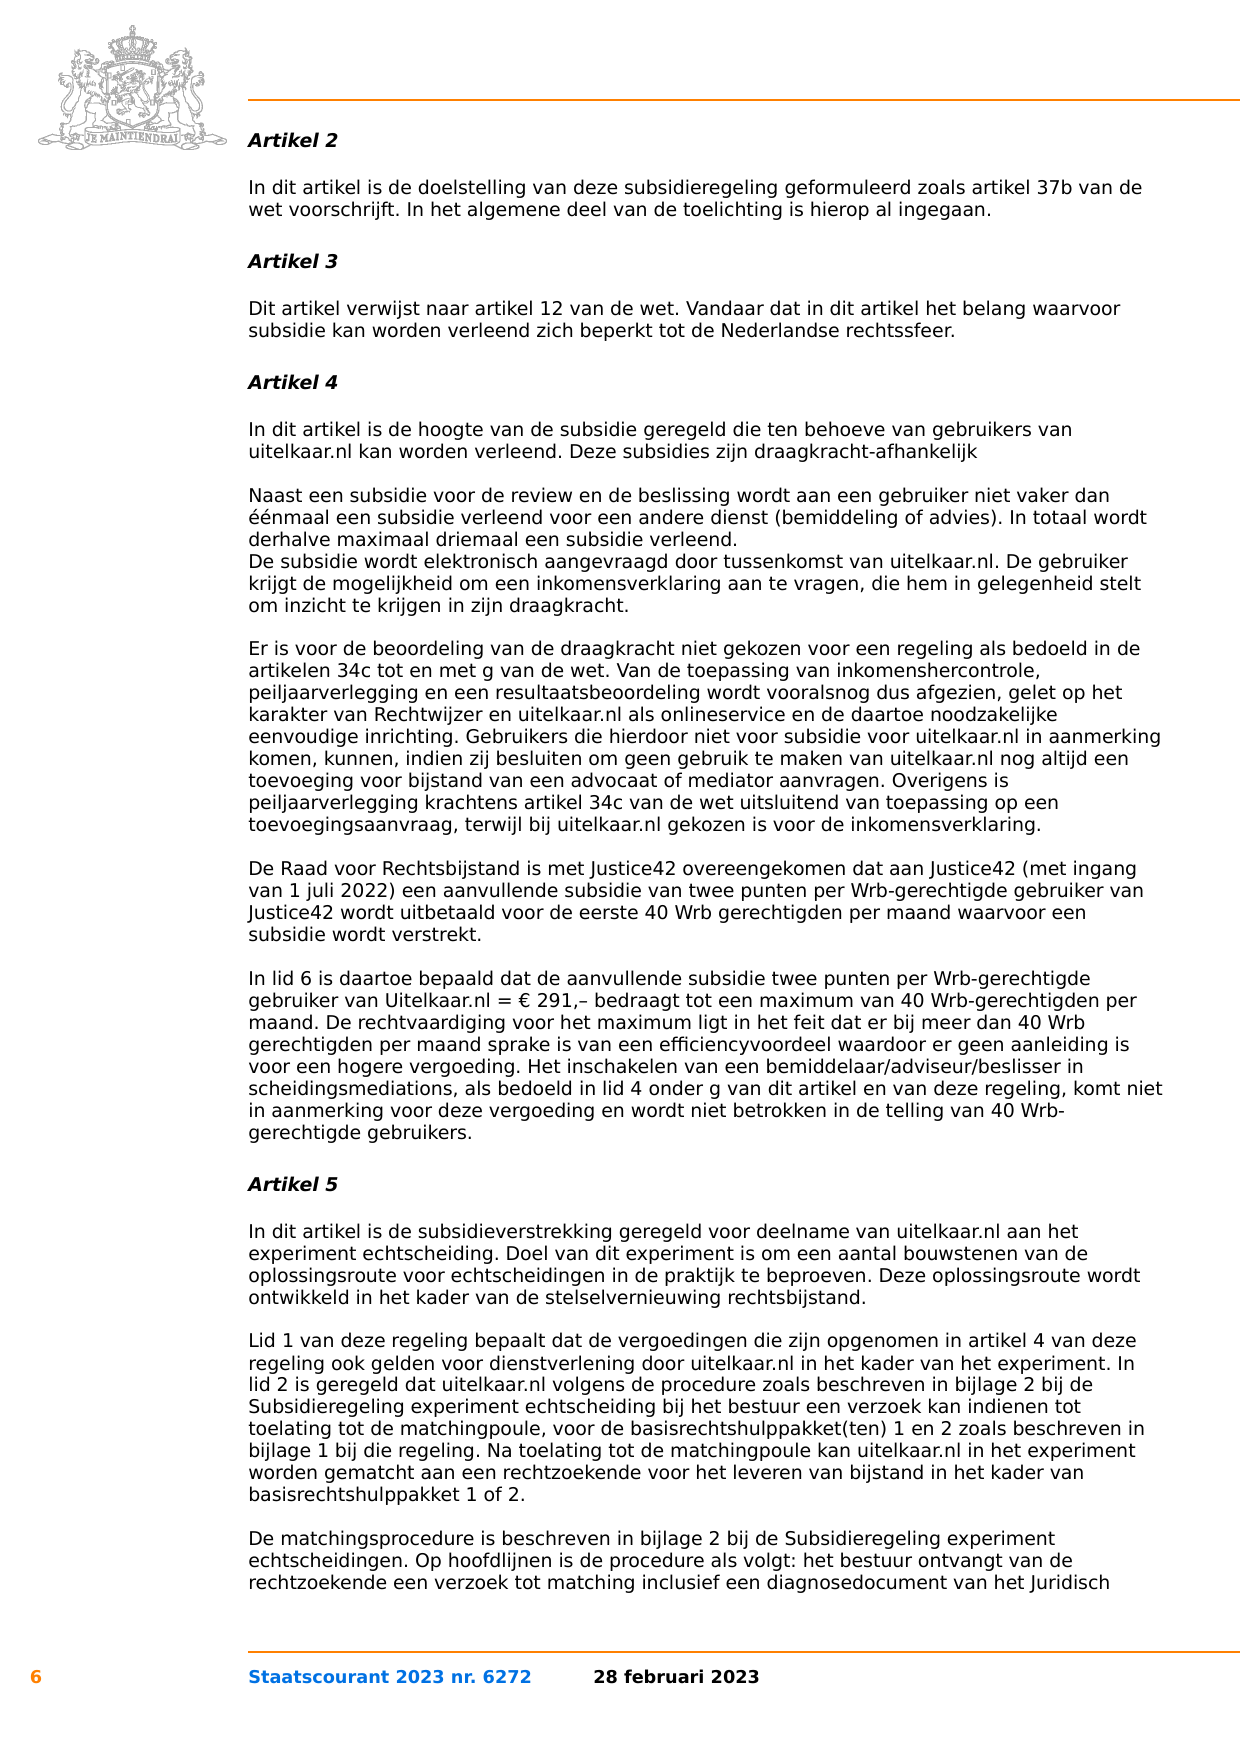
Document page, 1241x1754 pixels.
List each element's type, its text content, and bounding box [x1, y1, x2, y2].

text De matchingsprocedure is beschreven in bijlage 2 bij de Subsidieregeling experiment echtscheidingen. Op hoofdlijnen is de procedure als volgt: het bestuur ontvangt van de rechtzoekende een verzoek tot matching inclusief een diagnosedocument van het Juridisch [248, 1528, 1163, 1594]
text In dit artikel is de doelstelling van deze subsidieregeling geformuleerd zoals artikel 37b van de wet voorschrijft. In het algemene deel van de toelichting is hierop al ingegaan. [248, 177, 1163, 221]
subtitle Artikel 4 [248, 372, 1163, 394]
text De subsidie wordt elektronisch aangevraagd door tussenkomst van uitelkaar.nl. De gebruiker krijgt de mogelijkheid om een inkomensverklaring aan te vragen, die hem in gelegenheid stelt om inzicht te krijgen in zijn draagkracht. [248, 551, 1163, 616]
text Lid 1 van deze regeling bepaalt dat de vergoedingen die zijn opgenomen in artikel 4 van deze regeling ook gelden voor dienstverlening door uitelkaar.nl in het kader van het experiment. In lid 2 is geregeld dat uitelkaar.nl volgens de procedure zoals beschreven in bijlage 2 bij de Subsidieregeling experiment echtscheiding bij het bestuur een verzoek kan indienen tot toelating tot de matchingpoule, voor de basisrechtshulppakket(ten) 1 en 2 zoals beschreven in bijlage 1 bij die regeling. Na toelating tot de matchingpoule kan uitelkaar.nl in het experiment worden gematcht aan een rechtzoekende voor het leveren van bijstand in het kader van basisrechtshulppakket 1 of 2. [248, 1330, 1163, 1506]
subtitle Artikel 2 [248, 130, 1163, 152]
text In dit artikel is de hoogte van de subsidie geregeld die ten behoeve van gebruikers van uitelkaar.nl kan worden verleend. Deze subsidies zijn draagkracht-afhankelijk [248, 419, 1163, 463]
text Er is voor de beoordeling van de draagkracht niet gekozen voor een regeling als bedoeld in de artikelen 34c tot en met g van de wet. Van de toepassing van inkomenshercontrole, peiljaarverlegging en een resultaatsbeoordeling wordt vooralsnog dus afgezien, gelet op het karakter van Rechtwijzer en uitelkaar.nl als onlineservice en de daartoe noodzakelijke eenvoudige inrichting. Gebruikers die hierdoor niet voor subsidie voor uitelkaar.nl in aanmerking komen, kunnen, indien zij besluiten om geen gebruik te maken van uitelkaar.nl nog altijd een toevoeging voor bijstand van een advocaat of mediator aanvragen. Overigens is peiljaarverlegging krachtens artikel 34c van de wet uitsluitend van toepassing op een toevoegingsaanvraag, terwijl bij uitelkaar.nl gekozen is voor de inkomensverklaring. [248, 638, 1163, 836]
text In dit artikel is de subsidieverstrekking geregeld voor deelname van uitelkaar.nl aan het experiment echtscheiding. Doel van dit experiment is om een aantal bouwstenen van de oplossingsroute voor echtscheidingen in de praktijk te beproeven. Deze oplossingsroute wordt ontwikkeld in het kader van de stelselvernieuwing rechtsbijstand. [248, 1221, 1163, 1308]
text Dit artikel verwijst naar artikel 12 van de wet. Vandaar dat in dit artikel het belang waarvoor subsidie kan worden verleend zich beperkt tot de Nederlandse rechtssfeer. [248, 298, 1163, 342]
picture [38, 25, 227, 150]
subtitle Artikel 3 [248, 251, 1163, 273]
text De Raad voor Rechtsbijstand is met Justice42 overeengekomen dat aan Justice42 (met ingang van 1 juli 2022) een aanvullende subsidie van twee punten per Wrb-gerechtigde gebruiker van Justice42 wordt uitbetaald voor de eerste 40 Wrb gerechtigden per maand waarvoor een subsidie wordt verstrekt. [248, 858, 1163, 946]
text In lid 6 is daartoe bepaald dat de aanvullende subsidie twee punten per Wrb-gerechtigde gebruiker van Uitelkaar.nl = € 291,– bedraagt tot een maximum van 40 Wrb-gerechtigden per maand. De rechtvaardiging voor het maximum ligt in het feit dat er bij meer dan 40 Wrb gerechtigden per maand sprake is van een efficiencyvoordeel waardoor er geen aanleiding is voor een hogere vergoeding. Het inschakelen van een bemiddelaar/adviseur/beslisser in scheidingsmediations, als bedoeld in lid 4 onder g van dit artikel en van deze regeling, komt niet in aanmerking voor deze vergoeding en wordt niet betrokken in de telling van 40 Wrb-gerechtigde gebruikers. [248, 968, 1163, 1144]
text Naast een subsidie voor de review en de beslissing wordt aan een gebruiker niet vaker dan éénmaal een subsidie verleend voor een andere dienst (bemiddeling of advies). In totaal wordt derhalve maximaal driemaal een subsidie verleend. [248, 484, 1163, 551]
subtitle Artikel 5 [248, 1174, 1163, 1196]
